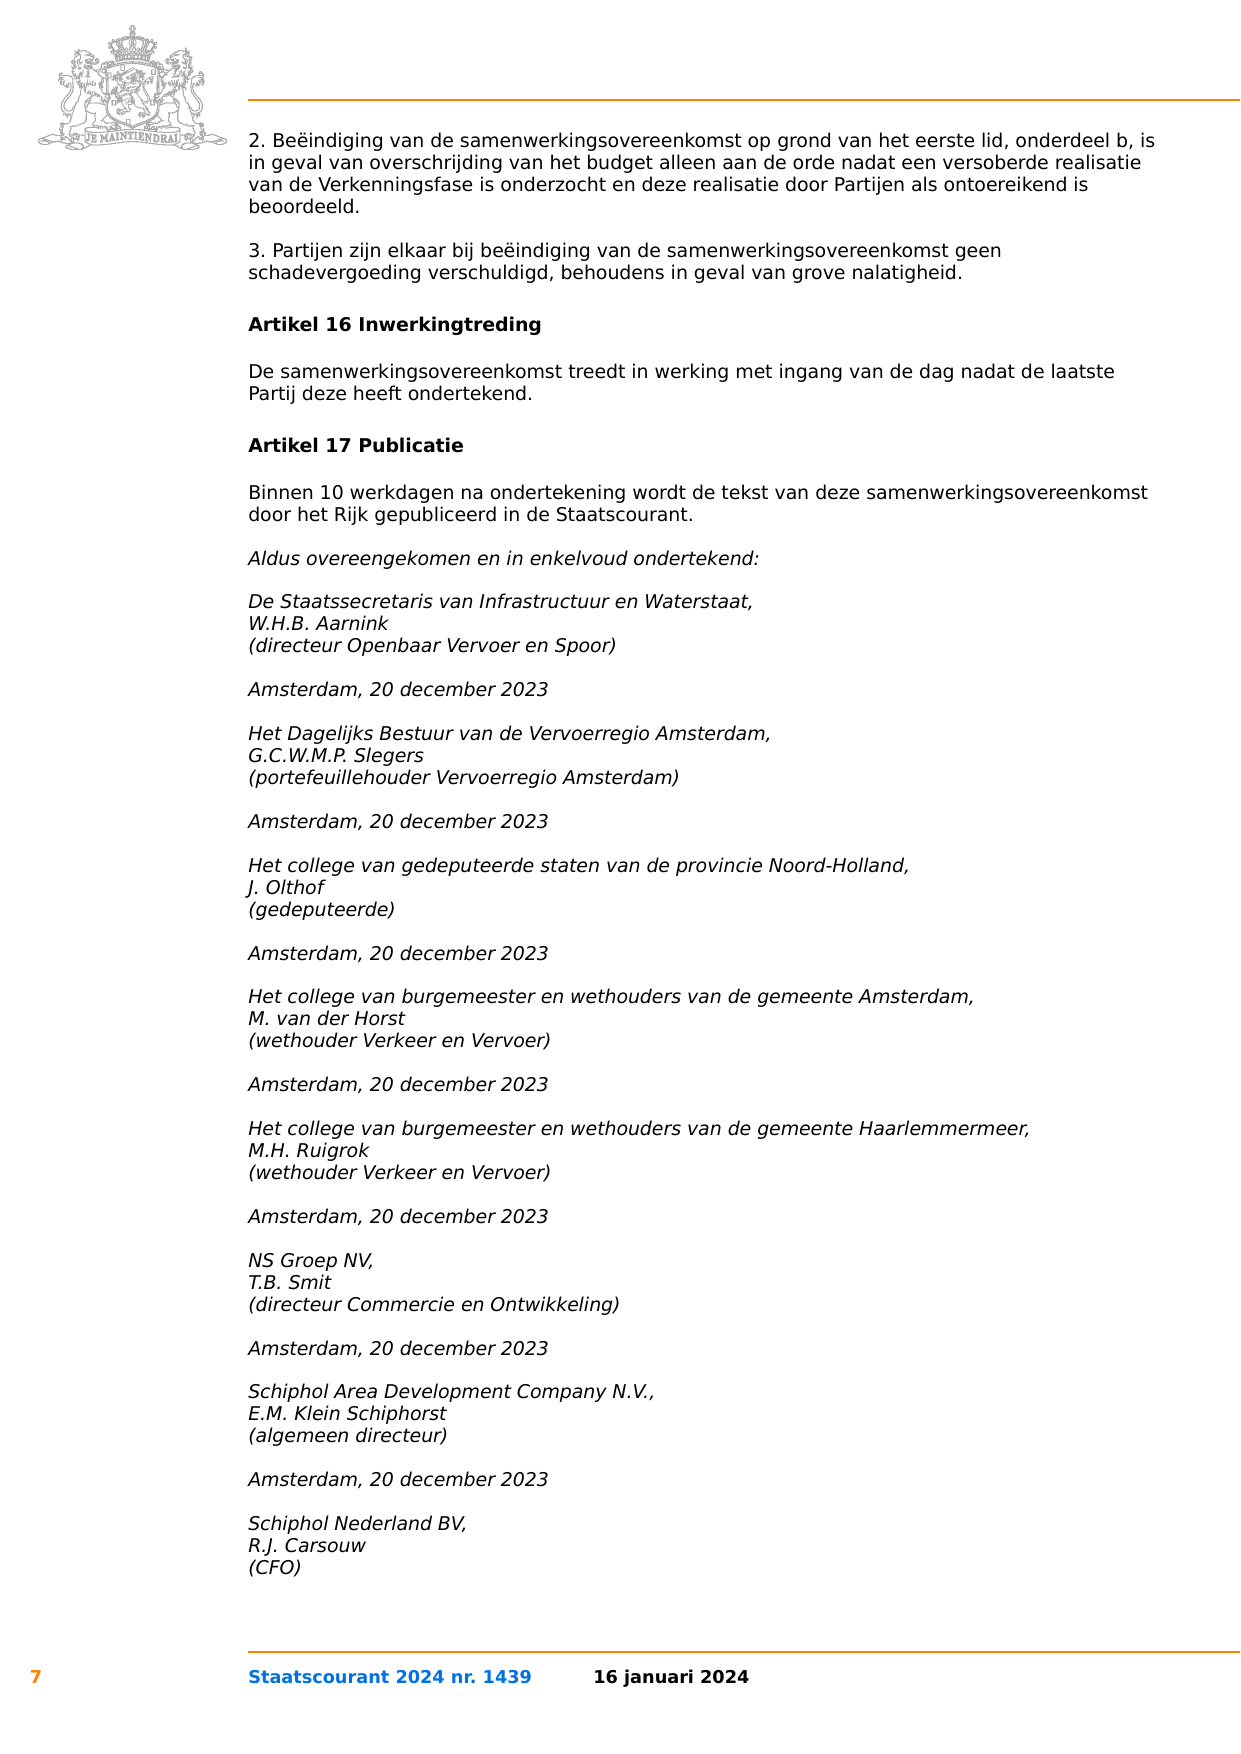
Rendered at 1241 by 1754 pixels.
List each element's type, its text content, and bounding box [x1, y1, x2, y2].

text Aldus overeengekomen en in enkelvoud ondertekend: [248, 547, 1163, 569]
text Het college van burgemeester en wethouders van de gemeente Haarlemmermeer, M.H. Ruigrok (wethouder Verkeer en Vervoer) [248, 1118, 1163, 1184]
text Amsterdam, 20 december 2023 [248, 1469, 1163, 1491]
text Het college van gedeputeerde staten van de provincie Noord-Holland, J. Olthof (gedeputeerde) [248, 854, 1163, 921]
text Amsterdam, 20 december 2023 [248, 1206, 1163, 1228]
text Schiphol Nederland BV, R.J. Carsouw (CFO) [248, 1513, 1163, 1579]
text De Staatssecretaris van Infrastructuur en Waterstaat, W.H.B. Aarnink (directeur Openbaar Vervoer en Spoor) [248, 591, 1163, 657]
subtitle Artikel 17 Publicatie [248, 434, 1163, 457]
text Schiphol Area Development Company N.V., E.M. Klein Schiphorst (algemeen directeur) [248, 1381, 1163, 1447]
text Het college van burgemeester en wethouders van de gemeente Amsterdam, M. van der Horst (wethouder Verkeer en Vervoer) [248, 986, 1163, 1052]
picture [38, 25, 227, 150]
text 3. Partijen zijn elkaar bij beëindiging van de samenwerkingsovereenkomst geen schadevergoeding verschuldigd, behoudens in geval van grove nalatigheid. [248, 240, 1163, 284]
subtitle Artikel 16 Inwerkingtreding [248, 314, 1163, 336]
text Amsterdam, 20 december 2023 [248, 1337, 1163, 1359]
text Amsterdam, 20 december 2023 [248, 811, 1163, 833]
text NS Groep NV, T.B. Smit (directeur Commercie en Ontwikkeling) [248, 1249, 1163, 1316]
text Amsterdam, 20 december 2023 [248, 942, 1163, 964]
text Het Dagelijks Bestuur van de Vervoerregio Amsterdam, G.C.W.M.P. Slegers (portefeuillehouder Vervoerregio Amsterdam) [248, 723, 1163, 789]
text Amsterdam, 20 december 2023 [248, 679, 1163, 701]
text 2. Beëindiging van de samenwerkingsovereenkomst op grond van het eerste lid, onderdeel b, is in geval van overschrijding van het budget alleen aan de orde nadat een versoberde realisatie van de Verkenningsfase is onderzocht en deze realisatie door Partijen als ontoereikend is beoordeeld. [248, 130, 1163, 218]
text Binnen 10 werkdagen na ondertekening wordt de tekst van deze samenwerkingsovereenkomst door het Rijk gepubliceerd in de Staatscourant. [248, 482, 1163, 526]
text De samenwerkingsovereenkomst treedt in werking met ingang van de dag nadat de laatste Partij deze heeft ondertekend. [248, 361, 1163, 404]
text Amsterdam, 20 december 2023 [248, 1074, 1163, 1096]
